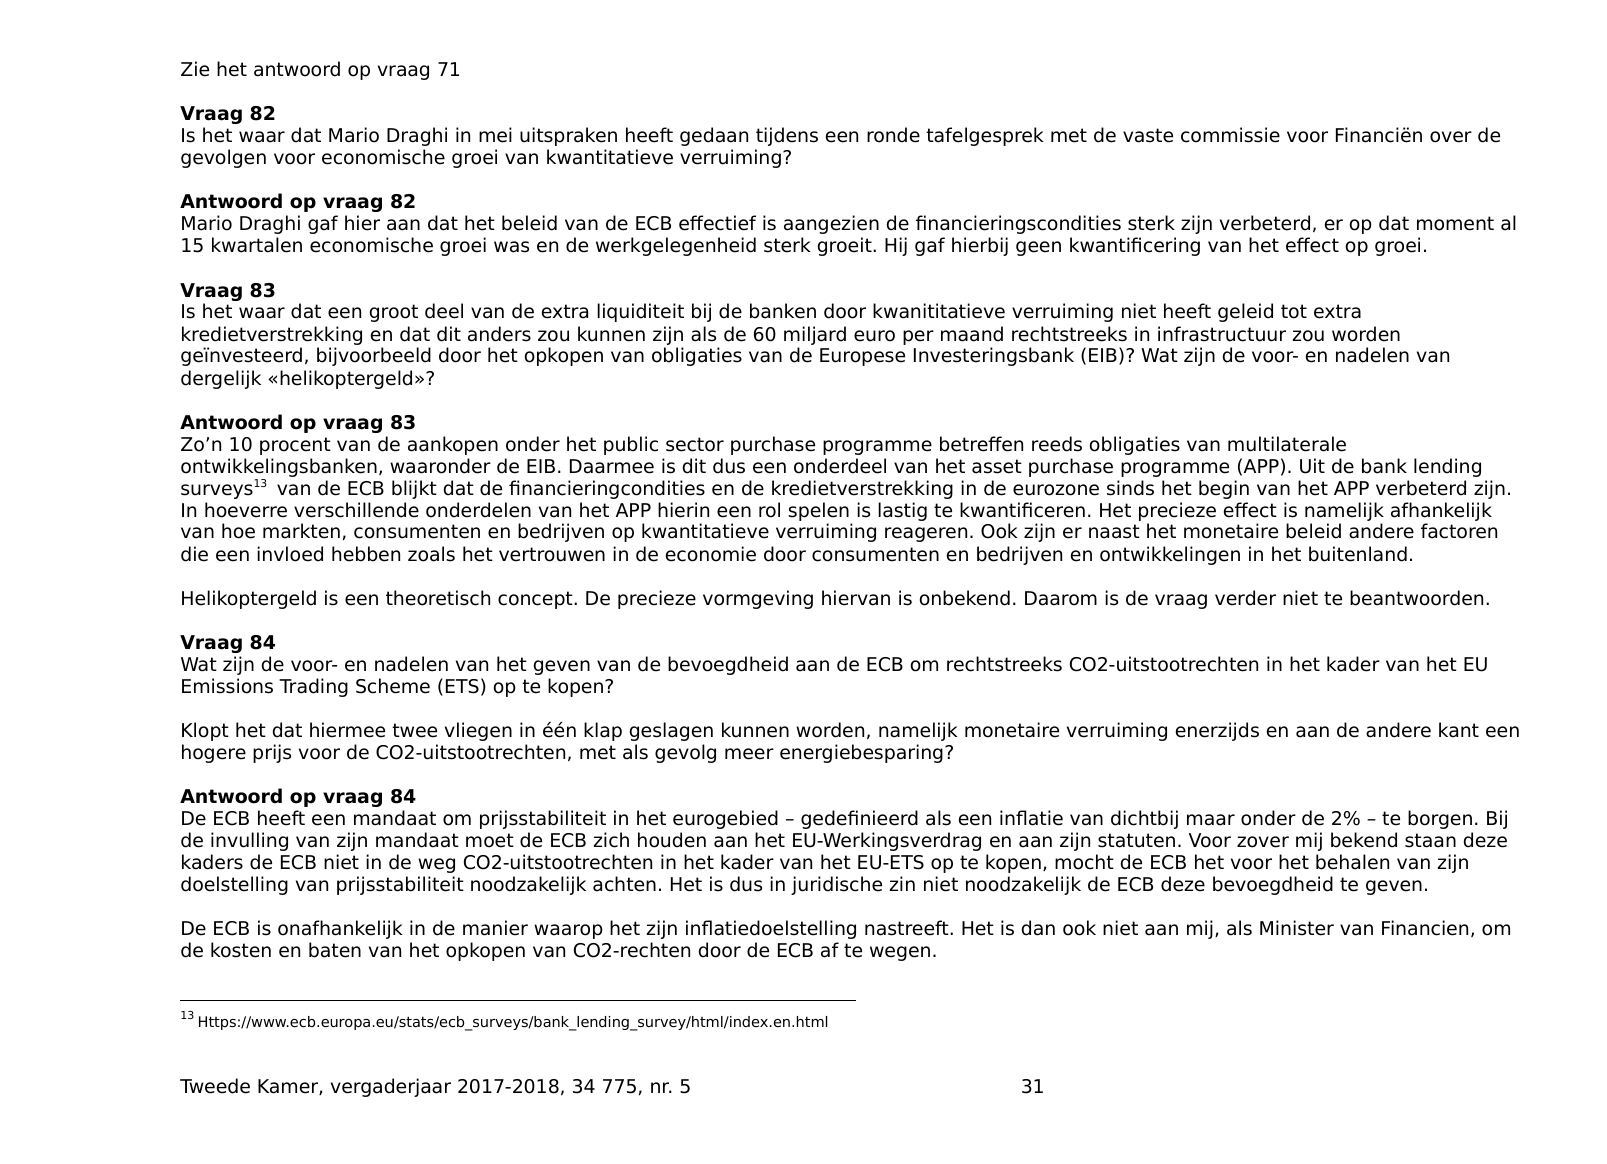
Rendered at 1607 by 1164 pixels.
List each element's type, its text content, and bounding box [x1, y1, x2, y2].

text Klopt het dat hiermee twee vliegen in één klap geslagen kunnen worden, namelijk monetaire verruiming enerzijds en aan de andere kant een hogere prijs voor de CO2-uitstootrechten, met als gevolg meer energiebesparing? [180, 720, 1529, 764]
text Is het waar dat een groot deel van de extra liquiditeit bij de banken door kwanititatieve verruiming niet heeft geleid tot extra kredietverstrekking en dat dit anders zou kunnen zijn als de 60 miljard euro per maand rechtstreeks in infrastructuur zou worden geïnvesteerd, bijvoorbeeld door het opkopen van obligaties van de Europese Investeringsbank (EIB)? Wat zijn de voor- en nadelen van dergelijk «helikoptergeld»? [180, 301, 1529, 389]
text Vraag 82 [180, 103, 1529, 125]
text Antwoord op vraag 84 [180, 786, 1529, 808]
text Antwoord op vraag 83 [180, 412, 1529, 433]
text De ECB heeft een mandaat om prijsstabiliteit in het eurogebied – gedefinieerd als een inflatie van dichtbij maar onder de 2% – te borgen. Bij de invulling van zijn mandaat moet de ECB zich houden aan het EU-Werkingsverdrag en aan zijn statuten. Voor zover mij bekend staan deze kaders de ECB niet in de weg CO2-uitstootrechten in het kader van het EU-ETS op te kopen, mocht de ECB het voor het behalen van zijn doelstelling van prijsstabiliteit noodzakelijk achten. Het is dus in juridische zin niet noodzakelijk de ECB deze bevoegdheid te geven. [180, 808, 1529, 896]
text Zie het antwoord op vraag 71 [180, 59, 1529, 81]
text De ECB is onafhankelijk in de manier waarop het zijn inflatiedoelstelling nastreeft. Het is dan ook niet aan mij, als Minister van Financien, om de kosten en baten van het opkopen van CO2-rechten door de ECB af te wegen. [180, 918, 1529, 962]
text Helikoptergeld is een theoretisch concept. De precieze vormgeving hiervan is onbekend. Daarom is de vraag verder niet te beantwoorden. [180, 588, 1529, 609]
text Vraag 84 [180, 632, 1529, 654]
text Wat zijn de voor- en nadelen van het geven van de bevoegdheid aan de ECB om rechtstreeks CO2-uitstootrechten in het kader van het EU Emissions Trading Scheme (ETS) op te kopen? [180, 654, 1529, 698]
text Antwoord op vraag 82 [180, 191, 1529, 213]
text Is het waar dat Mario Draghi in mei uitspraken heeft gedaan tijdens een ronde tafelgesprek met de vaste commissie voor Financiën over de gevolgen voor economische groei van kwantitatieve verruiming? [180, 125, 1529, 169]
text Vraag 83 [180, 279, 1529, 301]
text Https://www.ecb.europa.eu/stats/ecb_surveys/bank_lending_survey/html/index.en.html [180, 1009, 1529, 1031]
text Mario Draghi gaf hier aan dat het beleid van de ECB effectief is aangezien de financieringscondities sterk zijn verbeterd, er op dat moment al 15 kwartalen economische groei was en de werkgelegenheid sterk groeit. Hij gaf hierbij geen kwantificering van het effect op groei. [180, 213, 1529, 257]
text Zo’n 10 procent van de aankopen onder het public sector purchase programme betreffen reeds obligaties van multilaterale ontwikkelingsbanken, waaronder de EIB. Daarmee is dit dus een onderdeel van het asset purchase programme (APP). Uit de bank lending surveys van de ECB blijkt dat de financieringcondities en de kredietverstrekking in de eurozone sinds het begin van het APP verbeterd zijn. In hoeverre verschillende onderdelen van het APP hierin een rol spelen is lastig te kwantificeren. Het precieze effect is namelijk afhankelijk van hoe markten, consumenten en bedrijven op kwantitatieve verruiming reageren. Ook zijn er naast het monetaire beleid andere factoren die een invloed hebben zoals het vertrouwen in de economie door consumenten en bedrijven en ontwikkelingen in het buitenland. [180, 433, 1529, 565]
